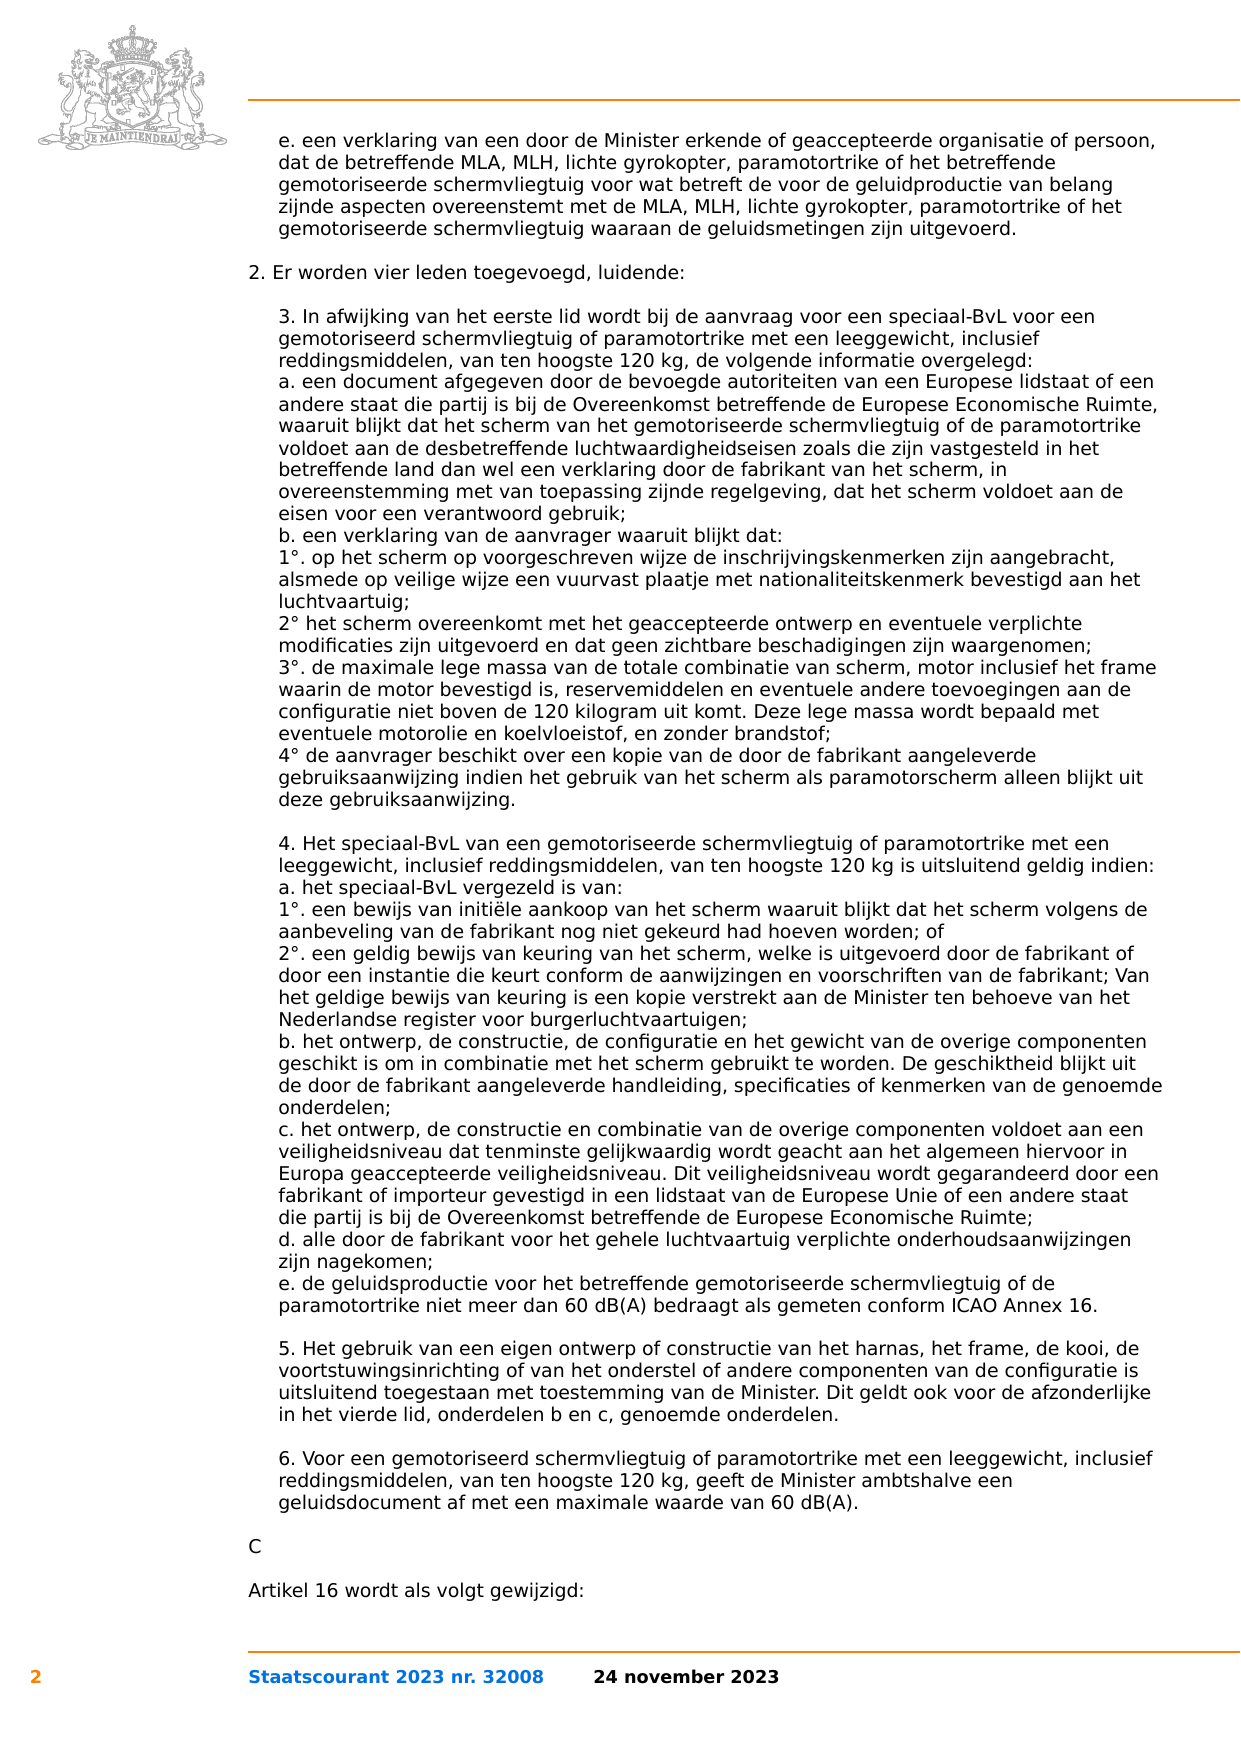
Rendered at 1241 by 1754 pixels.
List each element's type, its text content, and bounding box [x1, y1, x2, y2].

text c. het ontwerp, de constructie en combinatie van de overige componenten voldoet aan een veiligheidsniveau dat tenminste gelijkwaardig wordt geacht aan het algemeen hiervoor in Europa geaccepteerde veiligheidsniveau. Dit veiligheidsniveau wordt gegarandeerd door een fabrikant of importeur gevestigd in een lidstaat van de Europese Unie of een andere staat die partij is bij de Overeenkomst betreffende de Europese Economische Ruimte; [278, 1119, 1163, 1228]
text 5. Het gebruik van een eigen ontwerp of constructie van het harnas, het frame, de kooi, de voortstuwingsinrichting of van het onderstel of andere componenten van de configuratie is uitsluitend toegestaan met toestemming van de Minister. Dit geldt ook voor de afzonderlijke in het vierde lid, onderdelen b en c, genoemde onderdelen. [278, 1338, 1163, 1426]
text 2°. een geldig bewijs van keuring van het scherm, welke is uitgevoerd door de fabrikant of door een instantie die keurt conform de aanwijzingen en voorschriften van de fabrikant; Van het geldige bewijs van keuring is een kopie verstrekt aan de Minister ten behoeve van het Nederlandse register voor burgerluchtvaartuigen; [278, 943, 1163, 1031]
text 2° het scherm overeenkomt met het geaccepteerde ontwerp en eventuele verplichte modificaties zijn uitgevoerd en dat geen zichtbare beschadigingen zijn waargenomen; [278, 613, 1163, 657]
text C [248, 1536, 1163, 1558]
text 4. Het speciaal-BvL van een gemotoriseerde schermvliegtuig of paramotortrike met een leeggewicht, inclusief reddingsmiddelen, van ten hoogste 120 kg is uitsluitend geldig indien: [278, 833, 1163, 877]
text d. alle door de fabrikant voor het gehele luchtvaartuig verplichte onderhoudsaanwijzingen zijn nagekomen; [278, 1228, 1163, 1272]
text 1°. op het scherm op voorgeschreven wijze de inschrijvingskenmerken zijn aangebracht, alsmede op veilige wijze een vuurvast plaatje met nationaliteitskenmerk bevestigd aan het luchtvaartuig; [278, 547, 1163, 613]
text 1°. een bewijs van initiële aankoop van het scherm waaruit blijkt dat het scherm volgens de aanbeveling van de fabrikant nog niet gekeurd had hoeven worden; of [278, 899, 1163, 943]
text 3°. de maximale lege massa van de totale combinatie van scherm, motor inclusief het frame waarin de motor bevestigd is, reservemiddelen en eventuele andere toevoegingen aan de configuratie niet boven de 120 kilogram uit komt. Deze lege massa wordt bepaald met eventuele motorolie en koelvloeistof, en zonder brandstof; [278, 657, 1163, 745]
text a. een document afgegeven door de bevoegde autoriteiten van een Europese lidstaat of een andere staat die partij is bij de Overeenkomst betreffende de Europese Economische Ruimte, waaruit blijkt dat het scherm van het gemotoriseerde schermvliegtuig of de paramotortrike voldoet aan de desbetreffende luchtwaardigheidseisen zoals die zijn vastgesteld in het betreffende land dan wel een verklaring door de fabrikant van het scherm, in overeenstemming met van toepassing zijnde regelgeving, dat het scherm voldoet aan de eisen voor een verantwoord gebruik; [278, 371, 1163, 525]
text e. de geluidsproductie voor het betreffende gemotoriseerde schermvliegtuig of de paramotortrike niet meer dan 60 dB(A) bedraagt als gemeten conform ICAO Annex 16. [278, 1272, 1163, 1316]
text 3. In afwijking van het eerste lid wordt bij de aanvraag voor een speciaal-BvL voor een gemotoriseerd schermvliegtuig of paramotortrike met een leeggewicht, inclusief reddingsmiddelen, van ten hoogste 120 kg, de volgende informatie overgelegd: [278, 306, 1163, 371]
text e. een verklaring van een door de Minister erkende of geaccepteerde organisatie of persoon, dat de betreffende MLA, MLH, lichte gyrokopter, paramotortrike of het betreffende gemotoriseerde schermvliegtuig voor wat betreft de voor de geluidproductie van belang zijnde aspecten overeenstemt met de MLA, MLH, lichte gyrokopter, paramotortrike of het gemotoriseerde schermvliegtuig waaraan de geluidsmetingen zijn uitgevoerd. [278, 130, 1163, 240]
text Artikel 16 wordt als volgt gewijzigd: [248, 1580, 1163, 1602]
text 2. Er worden vier leden toegevoegd, luidende: [248, 262, 1163, 284]
text b. een verklaring van de aanvrager waaruit blijkt dat: [278, 525, 1163, 547]
text 4° de aanvrager beschikt over een kopie van de door de fabrikant aangeleverde gebruiksaanwijzing indien het gebruik van het scherm als paramotorscherm alleen blijkt uit deze gebruiksaanwijzing. [278, 745, 1163, 811]
text a. het speciaal-BvL vergezeld is van: [278, 877, 1163, 899]
text 6. Voor een gemotoriseerd schermvliegtuig of paramotortrike met een leeggewicht, inclusief reddingsmiddelen, van ten hoogste 120 kg, geeft de Minister ambtshalve een geluidsdocument af met een maximale waarde van 60 dB(A). [278, 1448, 1163, 1514]
text b. het ontwerp, de constructie, de configuratie en het gewicht van de overige componenten geschikt is om in combinatie met het scherm gebruikt te worden. De geschiktheid blijkt uit de door de fabrikant aangeleverde handleiding, specificaties of kenmerken van de genoemde onderdelen; [278, 1031, 1163, 1119]
picture [38, 25, 227, 150]
